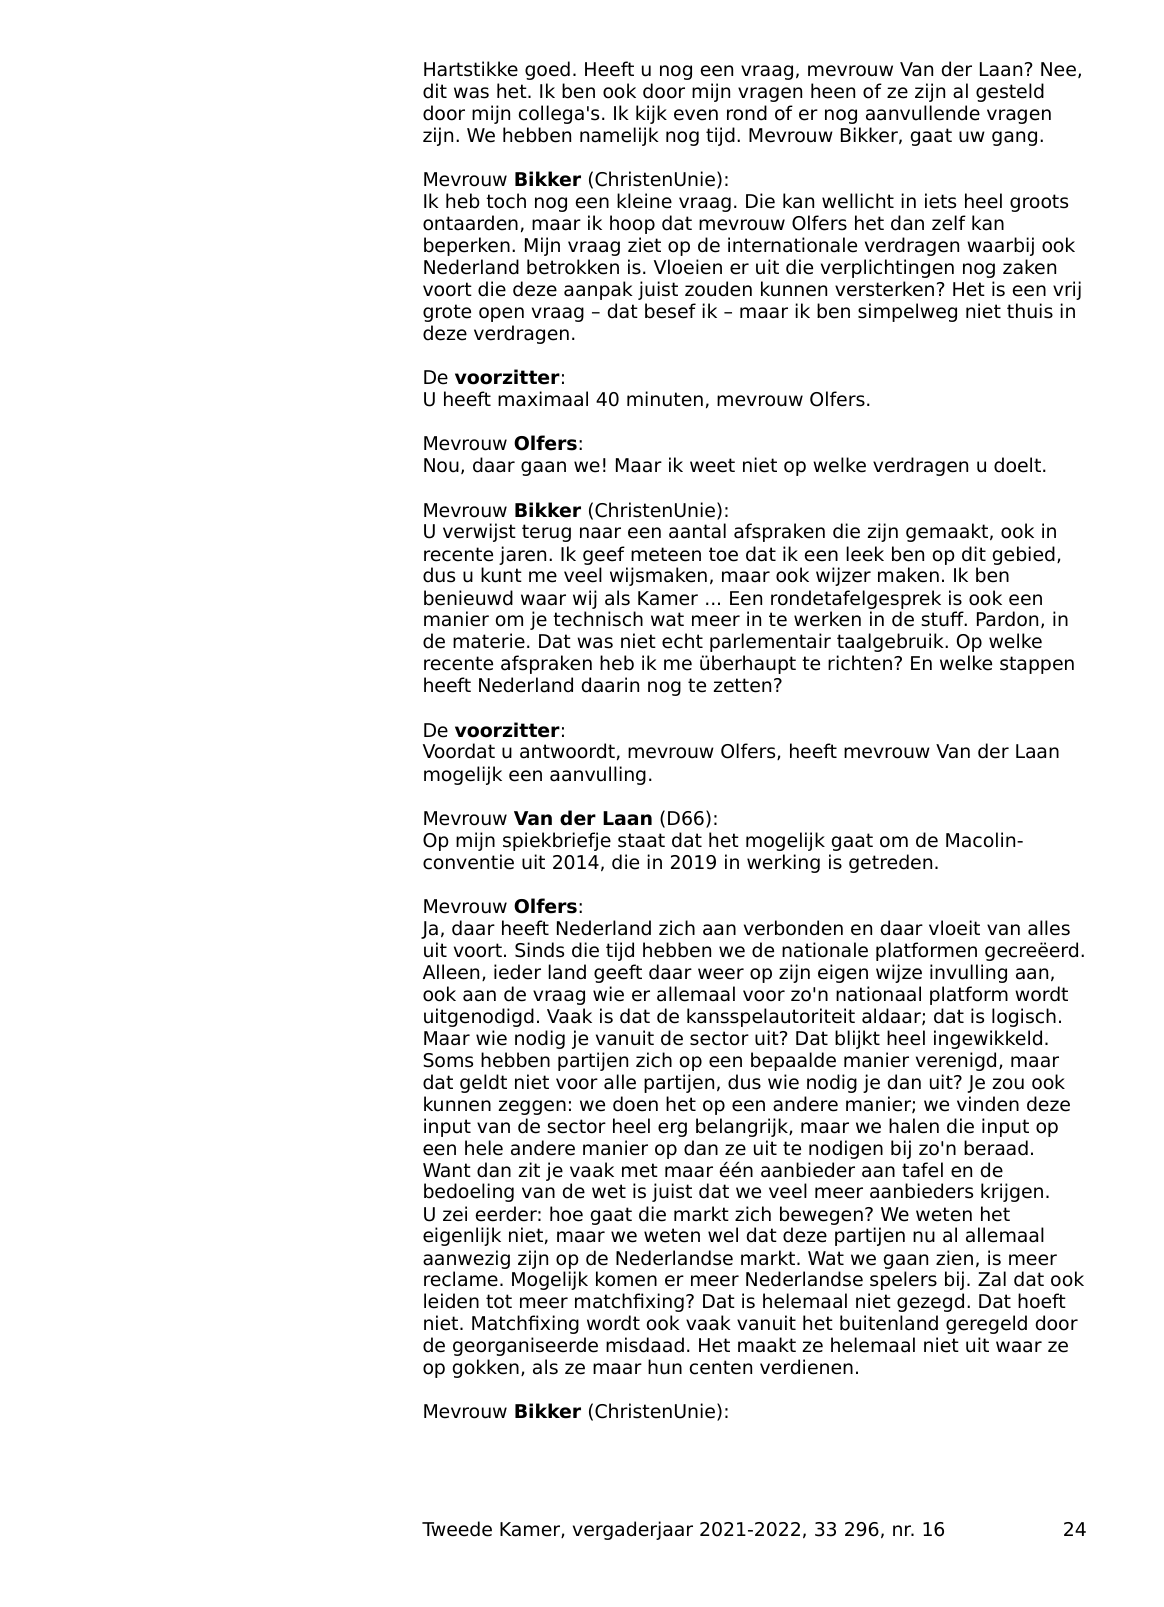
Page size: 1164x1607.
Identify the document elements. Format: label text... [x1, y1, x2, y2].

text Mevrouw Bikker (ChristenUnie): [422, 1401, 1087, 1423]
text Mevrouw Bikker (ChristenUnie): [422, 499, 1087, 521]
text Voordat u antwoordt, mevrouw Olfers, heeft mevrouw Van der Laan mogelijk een aanvulling. [422, 741, 1087, 785]
text Mevrouw Bikker (ChristenUnie): [422, 169, 1087, 191]
text Mevrouw Van der Laan (D66): [422, 808, 1087, 829]
text Mevrouw Olfers: [422, 896, 1087, 918]
text Ik heb toch nog een kleine vraag. Die kan wellicht in iets heel groots ontaarden, maar ik hoop dat mevrouw Olfers het dan zelf kan beperken. Mijn vraag ziet op de internationale verdragen waarbij ook Nederland betrokken is. Vloeien er uit die verplichtingen nog zaken voort die deze aanpak juist zouden kunnen versterken? Het is een vrij grote open vraag – dat besef ik – maar ik ben simpelweg niet thuis in deze verdragen. [422, 191, 1087, 345]
text U zei eerder: hoe gaat die markt zich bewegen? We weten het eigenlijk niet, maar we weten wel dat deze partijen nu al allemaal aanwezig zijn op de Nederlandse markt. Wat we gaan zien, is meer reclame. Mogelijk komen er meer Nederlandse spelers bij. Zal dat ook leiden tot meer matchfixing? Dat is helemaal niet gezegd. Dat hoeft niet. Matchfixing wordt ook vaak vanuit het buitenland geregeld door de georganiseerde misdaad. Het maakt ze helemaal niet uit waar ze op gokken, als ze maar hun centen verdienen. [422, 1203, 1087, 1379]
text Op mijn spiekbriefje staat dat het mogelijk gaat om de Macolin-conventie uit 2014, die in 2019 in werking is getreden. [422, 829, 1087, 873]
text U verwijst terug naar een aantal afspraken die zijn gemaakt, ook in recente jaren. Ik geef meteen toe dat ik een leek ben op dit gebied, dus u kunt me veel wijsmaken, maar ook wijzer maken. Ik ben benieuwd waar wij als Kamer ... Een rondetafelgesprek is ook een manier om je technisch wat meer in te werken in de stuff. Pardon, in de materie. Dat was niet echt parlementair taalgebruik. Op welke recente afspraken heb ik me überhaupt te richten? En welke stappen heeft Nederland daarin nog te zetten? [422, 521, 1087, 697]
text De voorzitter: [422, 719, 1087, 741]
text Ja, daar heeft Nederland zich aan verbonden en daar vloeit van alles uit voort. Sinds die tijd hebben we de nationale platformen gecreëerd. Alleen, ieder land geeft daar weer op zijn eigen wijze invulling aan, ook aan de vraag wie er allemaal voor zo'n nationaal platform wordt uitgenodigd. Vaak is dat de kansspelautoriteit aldaar; dat is logisch. Maar wie nodig je vanuit de sector uit? Dat blijkt heel ingewikkeld. Soms hebben partijen zich op een bepaalde manier verenigd, maar dat geldt niet voor alle partijen, dus wie nodig je dan uit? Je zou ook kunnen zeggen: we doen het op een andere manier; we vinden deze input van de sector heel erg belangrijk, maar we halen die input op een hele andere manier op dan ze uit te nodigen bij zo'n beraad. Want dan zit je vaak met maar één aanbieder aan tafel en de bedoeling van de wet is juist dat we veel meer aanbieders krijgen. [422, 918, 1087, 1203]
text Nou, daar gaan we! Maar ik weet niet op welke verdragen u doelt. [422, 455, 1087, 477]
text Mevrouw Olfers: [422, 433, 1087, 455]
text De voorzitter: [422, 367, 1087, 389]
text Hartstikke goed. Heeft u nog een vraag, mevrouw Van der Laan? Nee, dit was het. Ik ben ook door mijn vragen heen of ze zijn al gesteld door mijn collega's. Ik kijk even rond of er nog aanvullende vragen zijn. We hebben namelijk nog tijd. Mevrouw Bikker, gaat uw gang. [422, 59, 1087, 147]
text U heeft maximaal 40 minuten, mevrouw Olfers. [422, 389, 1087, 411]
